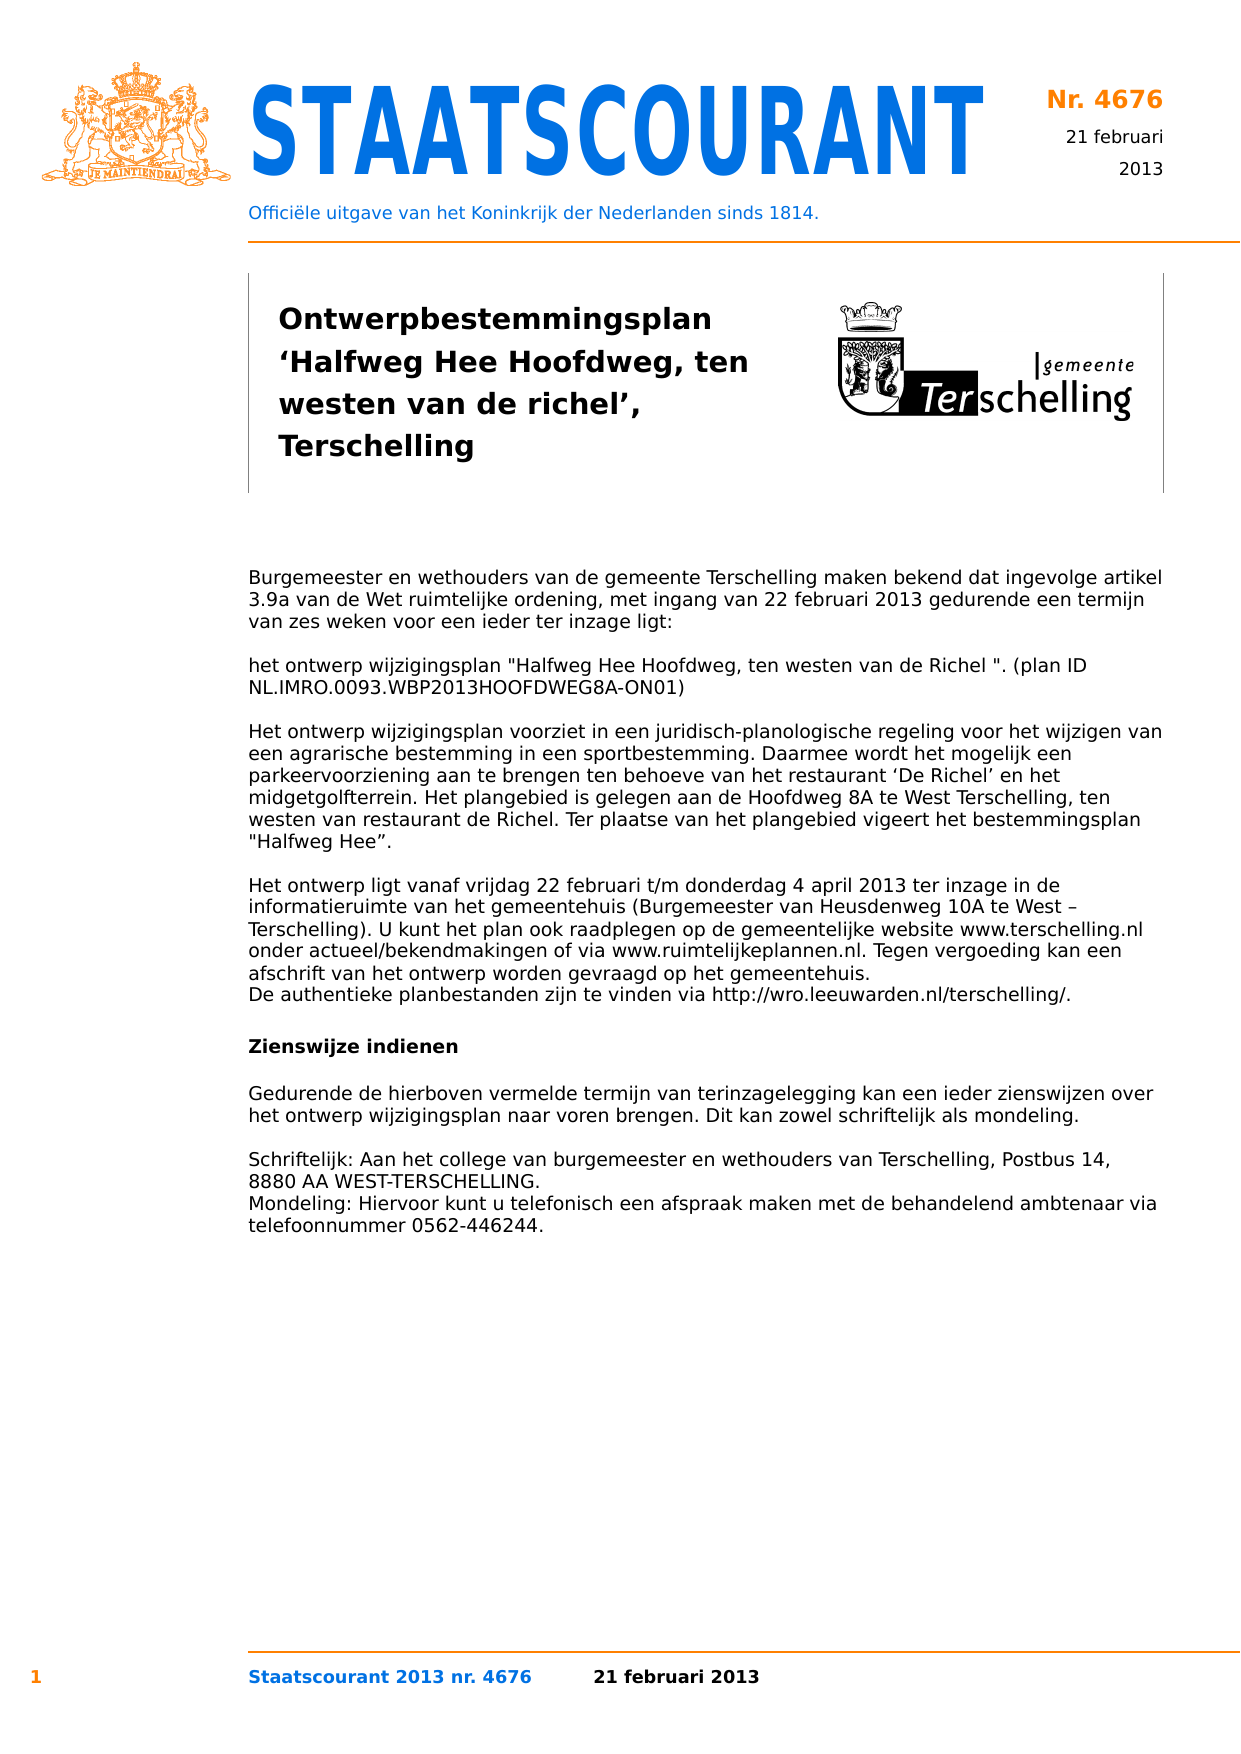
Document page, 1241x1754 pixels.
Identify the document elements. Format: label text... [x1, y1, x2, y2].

table_cell 21 februari [998, 121, 1240, 153]
picture [41, 62, 231, 186]
text Het ontwerp wijzigingsplan voorziet in een juridisch-planologische regeling voor het wijzigen van een agrarische bestemming in een sportbestemming. Daarmee wordt het mogelijk een parkeervoorziening aan te brengen ten behoeve van het restaurant ‘De Richel’ en het midgetgolfterrein. Het plangebied is gelegen aan de Hoofdweg 8A te West Terschelling, ten westen van restaurant de Richel. Ter plaatse van het plangebied vigeert het bestemmingsplan "Halfweg Hee”. [248, 721, 1163, 853]
text Het ontwerp ligt vanaf vrijdag 22 februari t/m donderdag 4 april 2013 ter inzage in de informatieruimte van het gemeentehuis (Burgemeester van Heusdenweg 10A te West – Terschelling). U kunt het plan ook raadplegen op de gemeentelijke website www.terschelling.nl onder actueel/bekendmakingen of via www.ruimtelijkeplannen.nl. Tegen vergoeding kan een afschrift van het ontwerp worden gevraagd op het gemeentehuis. [248, 874, 1163, 984]
text Mondeling: Hiervoor kunt u telefonisch een afspraak maken met de behandelend ambtenaar via telefoonnummer 0562-446244. [248, 1193, 1163, 1237]
table_cell 2013 [998, 153, 1240, 203]
subtitle Ontwerpbestemmingsplan ‘Halfweg Hee Hoofdweg, ten westen van de richel’, Terschelling [249, 273, 1163, 493]
text Gedurende de hierboven vermelde termijn van terinzagelegging kan een ieder zienswijzen over het ontwerp wijzigingsplan naar voren brengen. Dit kan zowel schriftelijk als mondeling. [248, 1083, 1163, 1127]
table_header Nr. 4676 [998, 62, 1240, 121]
picture [838, 302, 1134, 421]
text De authentieke planbestanden zijn te vinden via http://wro.leeuwarden.nl/terschelling/. [248, 984, 1163, 1006]
text het ontwerp wijzigingsplan "Halfweg Hee Hoofdweg, ten westen van de Richel ". (plan ID NL.IMRO.0093.WBP2013HOOFDWEG8A-ON01) [248, 655, 1163, 699]
table_cell Officiële uitgave van het Koninkrijk der Nederlanden sinds 1814. [248, 203, 1240, 241]
subtitle Zienswijze indienen [248, 1036, 1163, 1058]
table_header [25, 62, 248, 241]
table_header STAATSCOURANT [248, 62, 998, 203]
text Schriftelijk: Aan het college van burgemeester en wethouders van Terschelling, Postbus 14, 8880 AA WEST-TERSCHELLING. [248, 1149, 1163, 1193]
text Burgemeester en wethouders van de gemeente Terschelling maken bekend dat ingevolge artikel 3.9a van de Wet ruimtelijke ordening, met ingang van 22 februari 2013 gedurende een termijn van zes weken voor een ieder ter inzage ligt: [248, 567, 1163, 633]
